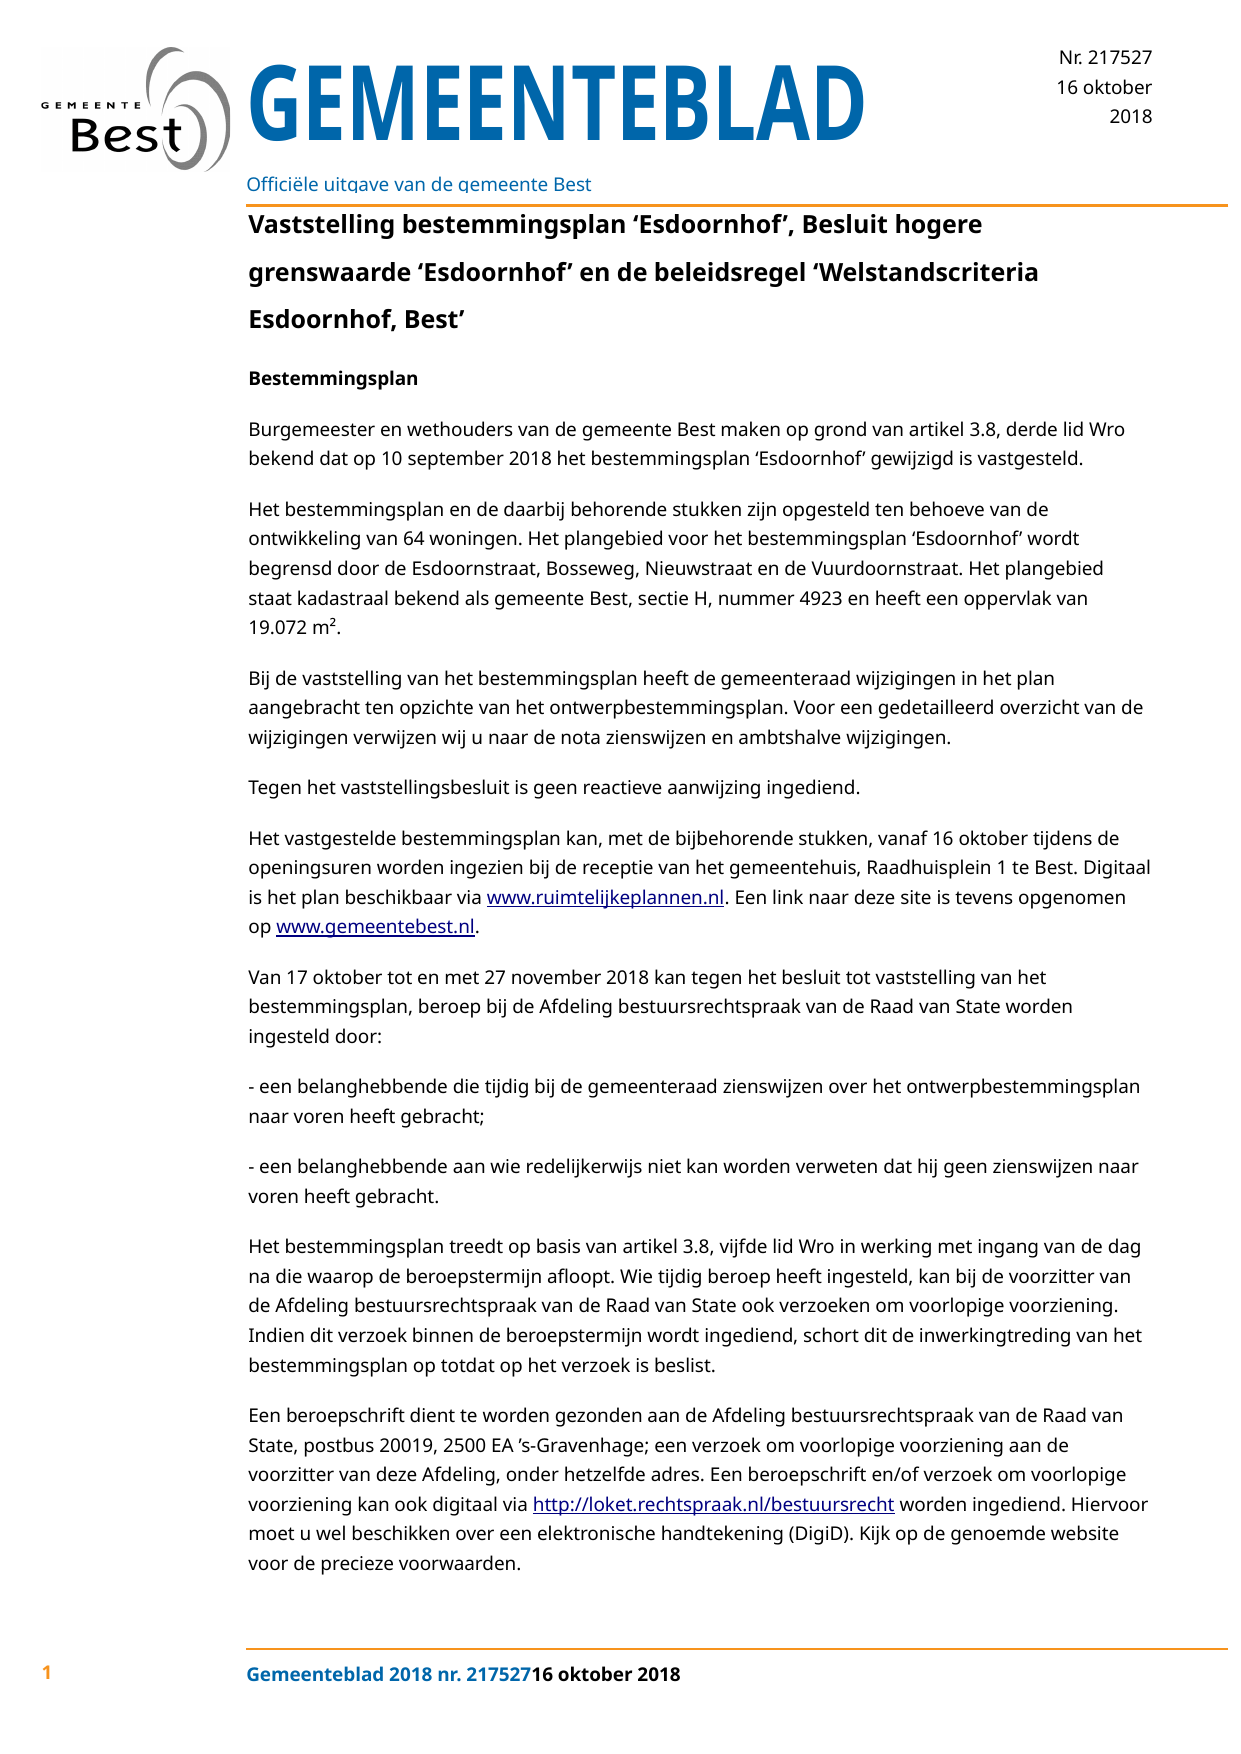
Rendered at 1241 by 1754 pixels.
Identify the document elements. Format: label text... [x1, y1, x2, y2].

text Het bestemmingsplan en de daarbij behorende stukken zijn opgesteld ten behoeve van de ontwikkeling van 64 woningen. Het plangebied voor het bestemmingsplan ‘Esdoornhof’ wordt begrensd door de Esdoornstraat, Bosseweg, Nieuwstraat en de Vuurdoornstraat. Het plangebied staat kadastraal bekend als gemeente Best, sectie H, nummer 4923 en heeft een oppervlak van 19.072 m². [248, 496, 1152, 640]
text Burgemeester en wethouders van de gemeente Best maken op grond van artikel 3.8, derde lid Wro bekend dat op 10 september 2018 het bestemmingsplan ‘Esdoornhof’ gewijzigd is vastgesteld. [248, 416, 1152, 471]
text Bij de vaststelling van het bestemmingsplan heeft de gemeenteraad wijzigingen in het plan aangebracht ten opzichte van het ontwerpbestemmingsplan. Voor een gedetailleerd overzicht van de wijzigingen verwijzen wij u naar de nota zienswijzen en ambtshalve wijzigingen. [248, 665, 1152, 749]
text Van 17 oktober tot en met 27 november 2018 kan tegen het besluit tot vaststelling van het bestemmingsplan, beroep bij de Afdeling bestuursrechtspraak van de Raad van State worden ingesteld door: [248, 964, 1152, 1049]
text Bestemmingsplan [248, 366, 1152, 391]
text Het bestemmingsplan treedt op basis van artikel 3.8, vijfde lid Wro in werking met ingang van de dag na die waarop de beroepstermijn afloopt. Wie tijdig beroep heeft ingesteld, kan bij de voorzitter van de Afdeling bestuursrechtspraak van de Raad van State ook verzoeken om voorlopige voorziening. Indien dit verzoek binnen de beroepstermijn wordt ingediend, schort dit de inwerkingtreding van het bestemmingsplan op totdat op het verzoek is beslist. [248, 1233, 1152, 1377]
text Een beroepschrift dient te worden gezonden aan de Afdeling bestuursrechtspraak van de Raad van State, postbus 20019, 2500 EA ’s-Gravenhage; een verzoek om voorlopige voorziening aan de voorzitter van deze Afdeling, onder hetzelfde adres. Een beroepschrift en/of verzoek om voorlopige voorziening kan ook digitaal via http://loket.rechtspraak.nl/bestuursrecht worden ingediend. Hiervoor moet u wel beschikken over een elektronische handtekening (DigiD). Kijk op de genoemde website voor de precieze voorwaarden. [248, 1402, 1152, 1576]
text - een belanghebbende die tijdig bij de gemeenteraad zienswijzen over het ontwerpbestemmingsplan naar voren heeft gebracht; [248, 1073, 1152, 1129]
picture [41, 47, 231, 172]
text Tegen het vaststellingsbesluit is geen reactieve aanwijzing ingediend. [248, 774, 1152, 800]
text Vaststelling bestemmingsplan ‘Esdoornhof’, Besluit hogere grenswaarde ‘Esdoornhof’ en de beleidsregel ‘Welstandscriteria Esdoornhof, Best’ [248, 207, 1152, 336]
text - een belanghebbende aan wie redelijkerwijs niet kan worden verweten dat hij geen zienswijzen naar voren heeft gebracht. [248, 1153, 1152, 1209]
text Het vastgestelde bestemmingsplan kan, met de bijbehorende stukken, vanaf 16 oktober tijdens de openingsuren worden ingezien bij de receptie van het gemeentehuis, Raadhuisplein 1 te Best. Digitaal is het plan beschikbaar via www.ruimtelijkeplannen.nl. Een link naar deze site is tevens opgenomen op www.gemeentebest.nl. [248, 825, 1152, 939]
